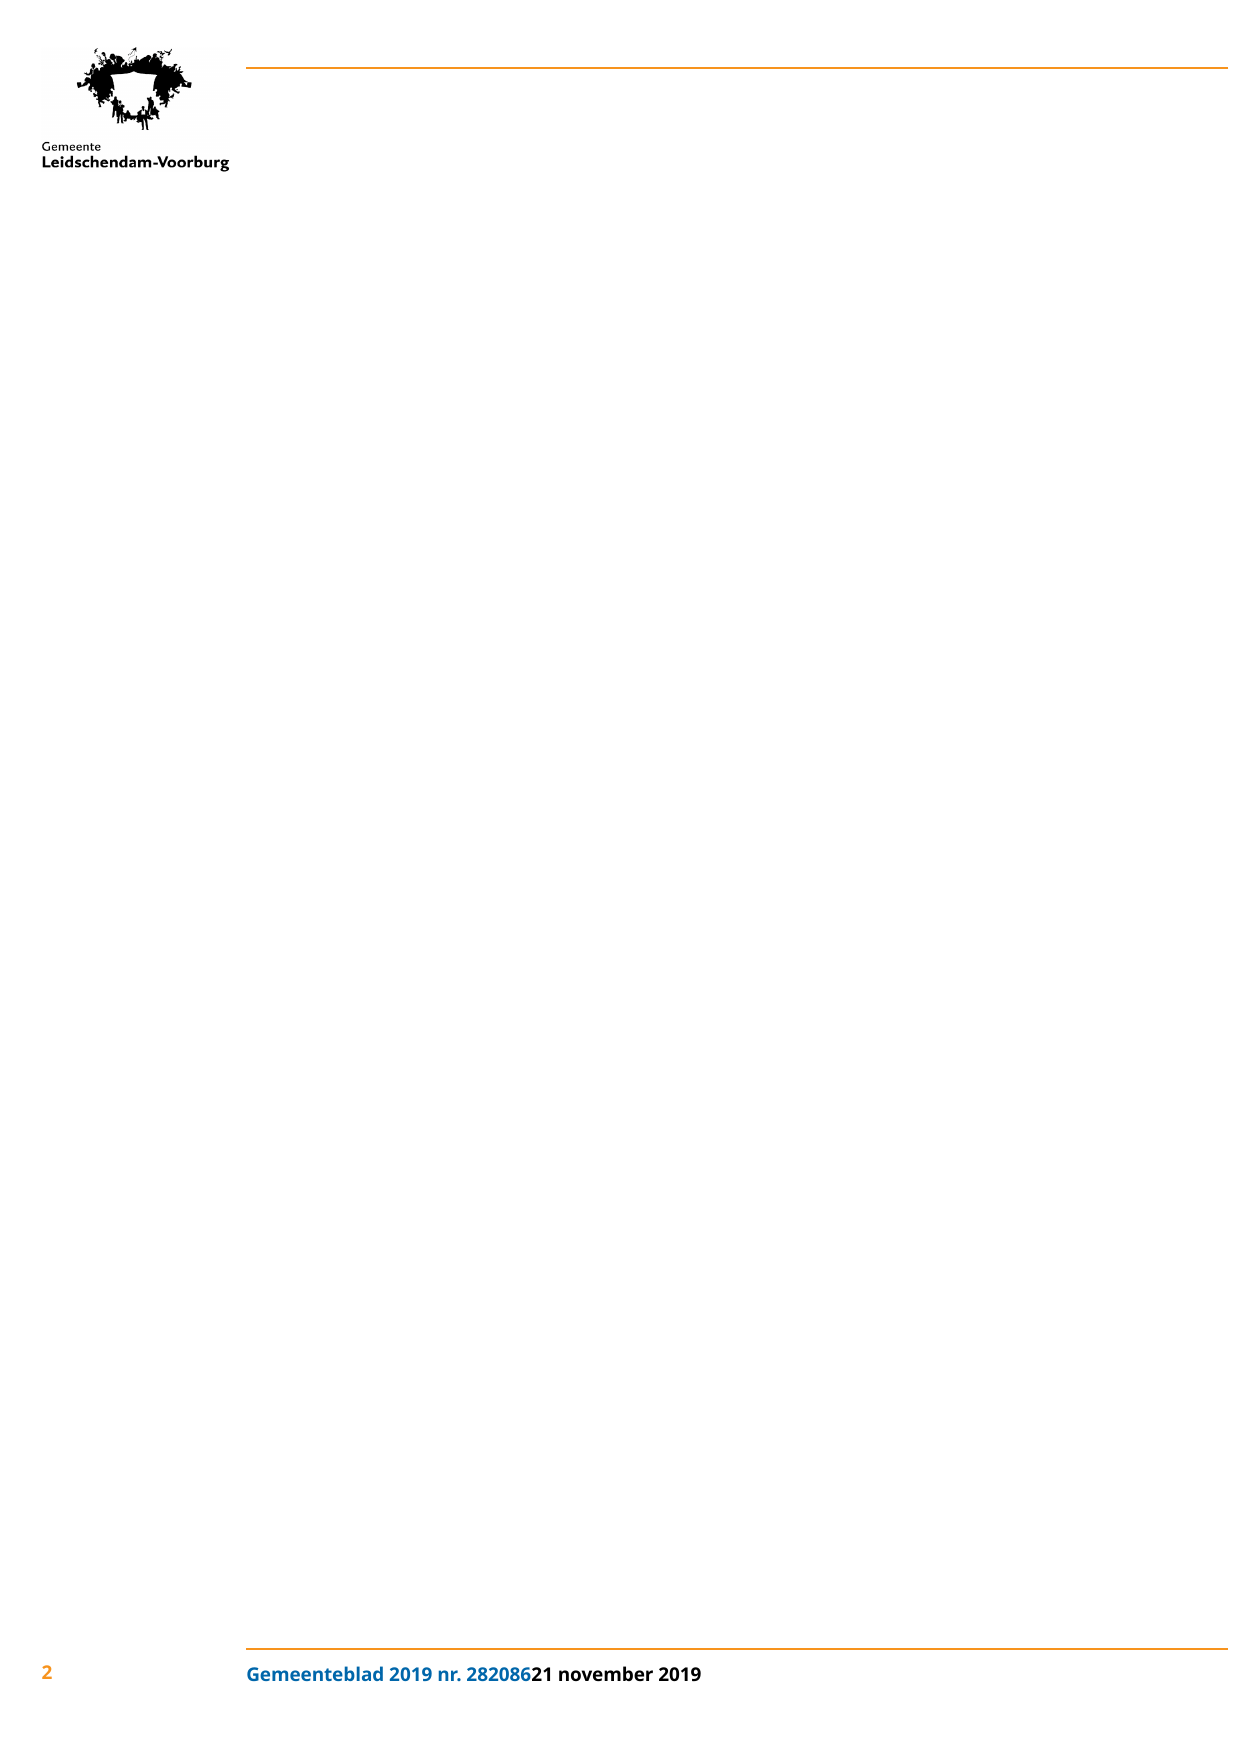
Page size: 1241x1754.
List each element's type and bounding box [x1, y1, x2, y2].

picture [41, 47, 231, 172]
